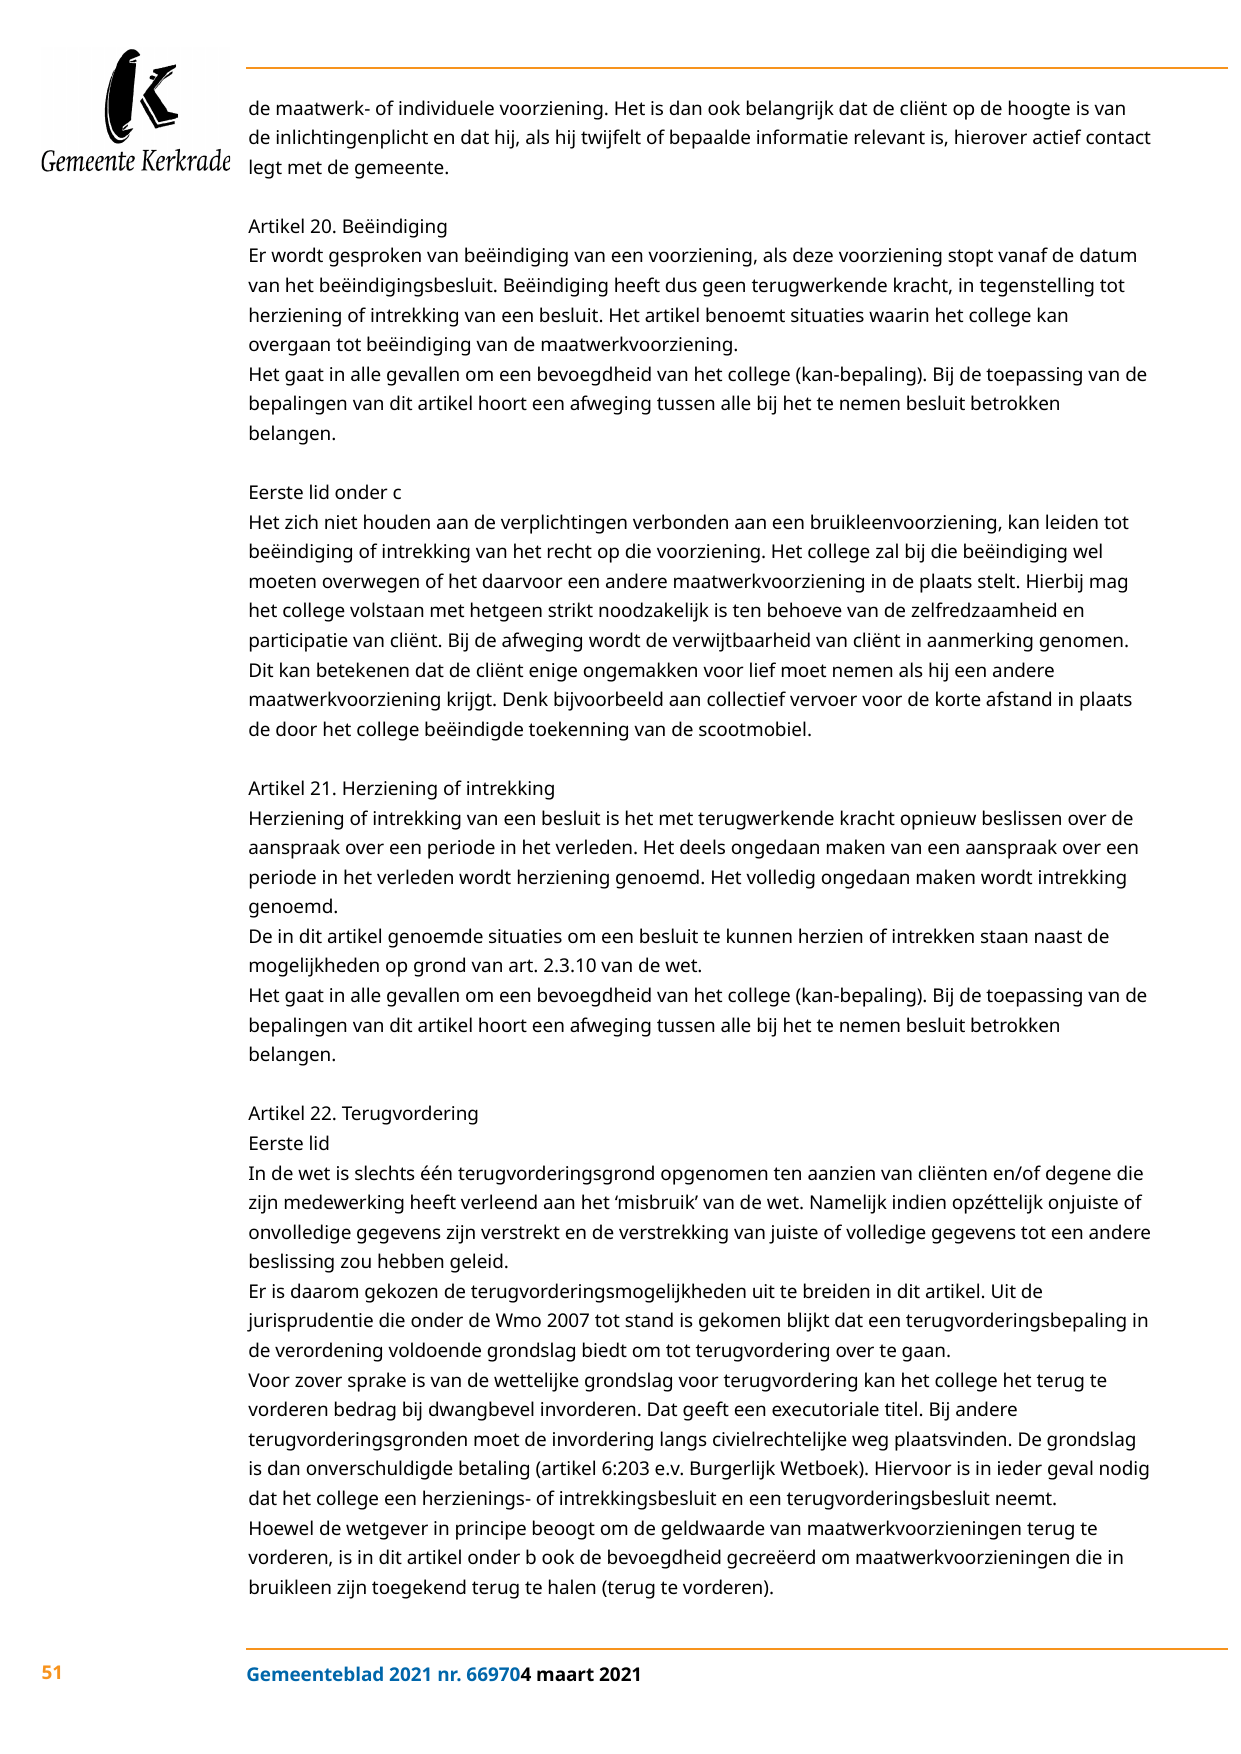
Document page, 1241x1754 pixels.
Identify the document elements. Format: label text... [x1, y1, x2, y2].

picture [41, 47, 231, 172]
text Hoewel de wetgever in principe beoogt om de geldwaarde van maatwerkvoorzieningen terug te vorderen, is in dit artikel onder b ook de bevoegdheid gecreëerd om maatwerkvoorzieningen die in bruikleen zijn toegekend terug te halen (terug te vorderen). [248, 1515, 1152, 1600]
text Het zich niet houden aan de verplichtingen verbonden aan een bruikleenvoorziening, kan leiden tot beëindiging of intrekking van het recht op die voorziening. Het college zal bij die beëindiging wel moeten overwegen of het daarvoor een andere maatwerkvoorziening in de plaats stelt. Hierbij mag het college volstaan met hetgeen strikt noodzakelijk is ten behoeve van de zelfredzaamheid en participatie van cliënt. Bij de afweging wordt de verwijtbaarheid van cliënt in aanmerking genomen. Dit kan betekenen dat de cliënt enige ongemakken voor lief moet nemen als hij een andere maatwerkvoorziening krijgt. Denk bijvoorbeeld aan collectief vervoer voor de korte afstand in plaats de door het college beëindigde toekenning van de scootmobiel. [248, 509, 1152, 742]
text Er wordt gesproken van beëindiging van een voorziening, als deze voorziening stopt vanaf de datum van het beëindigingsbesluit. Beëindiging heeft dus geen terugwerkende kracht, in tegenstelling tot herziening of intrekking van een besluit. Het artikel benoemt situaties waarin het college kan overgaan tot beëindiging van de maatwerkvoorziening. [248, 243, 1152, 357]
text In de wet is slechts één terugvorderingsgrond opgenomen ten aanzien van cliënten en/of degene die zijn medewerking heeft verleend aan het ‘misbruik’ van de wet. Namelijk indien opzéttelijk onjuiste of onvolledige gegevens zijn verstrekt en de verstrekking van juiste of volledige gegevens tot een andere beslissing zou hebben geleid. [248, 1160, 1152, 1274]
text de maatwerk- of individuele voorziening. Het is dan ook belangrijk dat de cliënt op de hoogte is van de inlichtingenplicht en dat hij, als hij twijfelt of bepaalde informatie relevant is, hierover actief contact legt met de gemeente. [248, 95, 1152, 180]
text Herziening of intrekking van een besluit is het met terugwerkende kracht opnieuw beslissen over de aanspraak over een periode in het verleden. Het deels ongedaan maken van een aanspraak over een periode in het verleden wordt herziening genoemd. Het volledig ongedaan maken wordt intrekking genoemd. [248, 805, 1152, 919]
text Eerste lid [248, 1130, 1152, 1156]
text Het gaat in alle gevallen om een bevoegdheid van het college (kan-bepaling). Bij de toepassing van de bepalingen van dit artikel hoort een afweging tussen alle bij het te nemen besluit betrokken belangen. [248, 361, 1152, 446]
text Artikel 22. Terugvordering [248, 1101, 1152, 1126]
text Er is daarom gekozen de terugvorderingsmogelijkheden uit te breiden in dit artikel. Uit de jurisprudentie die onder de Wmo 2007 tot stand is gekomen blijkt dat een terugvorderingsbepaling in de verordening voldoende grondslag biedt om tot terugvordering over te gaan. [248, 1278, 1152, 1363]
text Het gaat in alle gevallen om een bevoegdheid van het college (kan-bepaling). Bij de toepassing van de bepalingen van dit artikel hoort een afweging tussen alle bij het te nemen besluit betrokken belangen. [248, 982, 1152, 1067]
text Artikel 20. Beëindiging [248, 213, 1152, 239]
text Artikel 21. Herziening of intrekking [248, 775, 1152, 801]
text Eerste lid onder c [248, 479, 1152, 505]
text Voor zover sprake is van de wettelijke grondslag voor terugvordering kan het college het terug te vorderen bedrag bij dwangbevel invorderen. Dat geeft een executoriale titel. Bij andere terugvorderingsgronden moet de invordering langs civielrechtelijke weg plaatsvinden. De grondslag is dan onverschuldigde betaling (artikel 6:203 e.v. Burgerlijk Wetboek). Hiervoor is in ieder geval nodig dat het college een herzienings- of intrekkingsbesluit en een terugvorderingsbesluit neemt. [248, 1367, 1152, 1511]
text De in dit artikel genoemde situaties om een besluit te kunnen herzien of intrekken staan naast de mogelijkheden op grond van art. 2.3.10 van de wet. [248, 923, 1152, 978]
